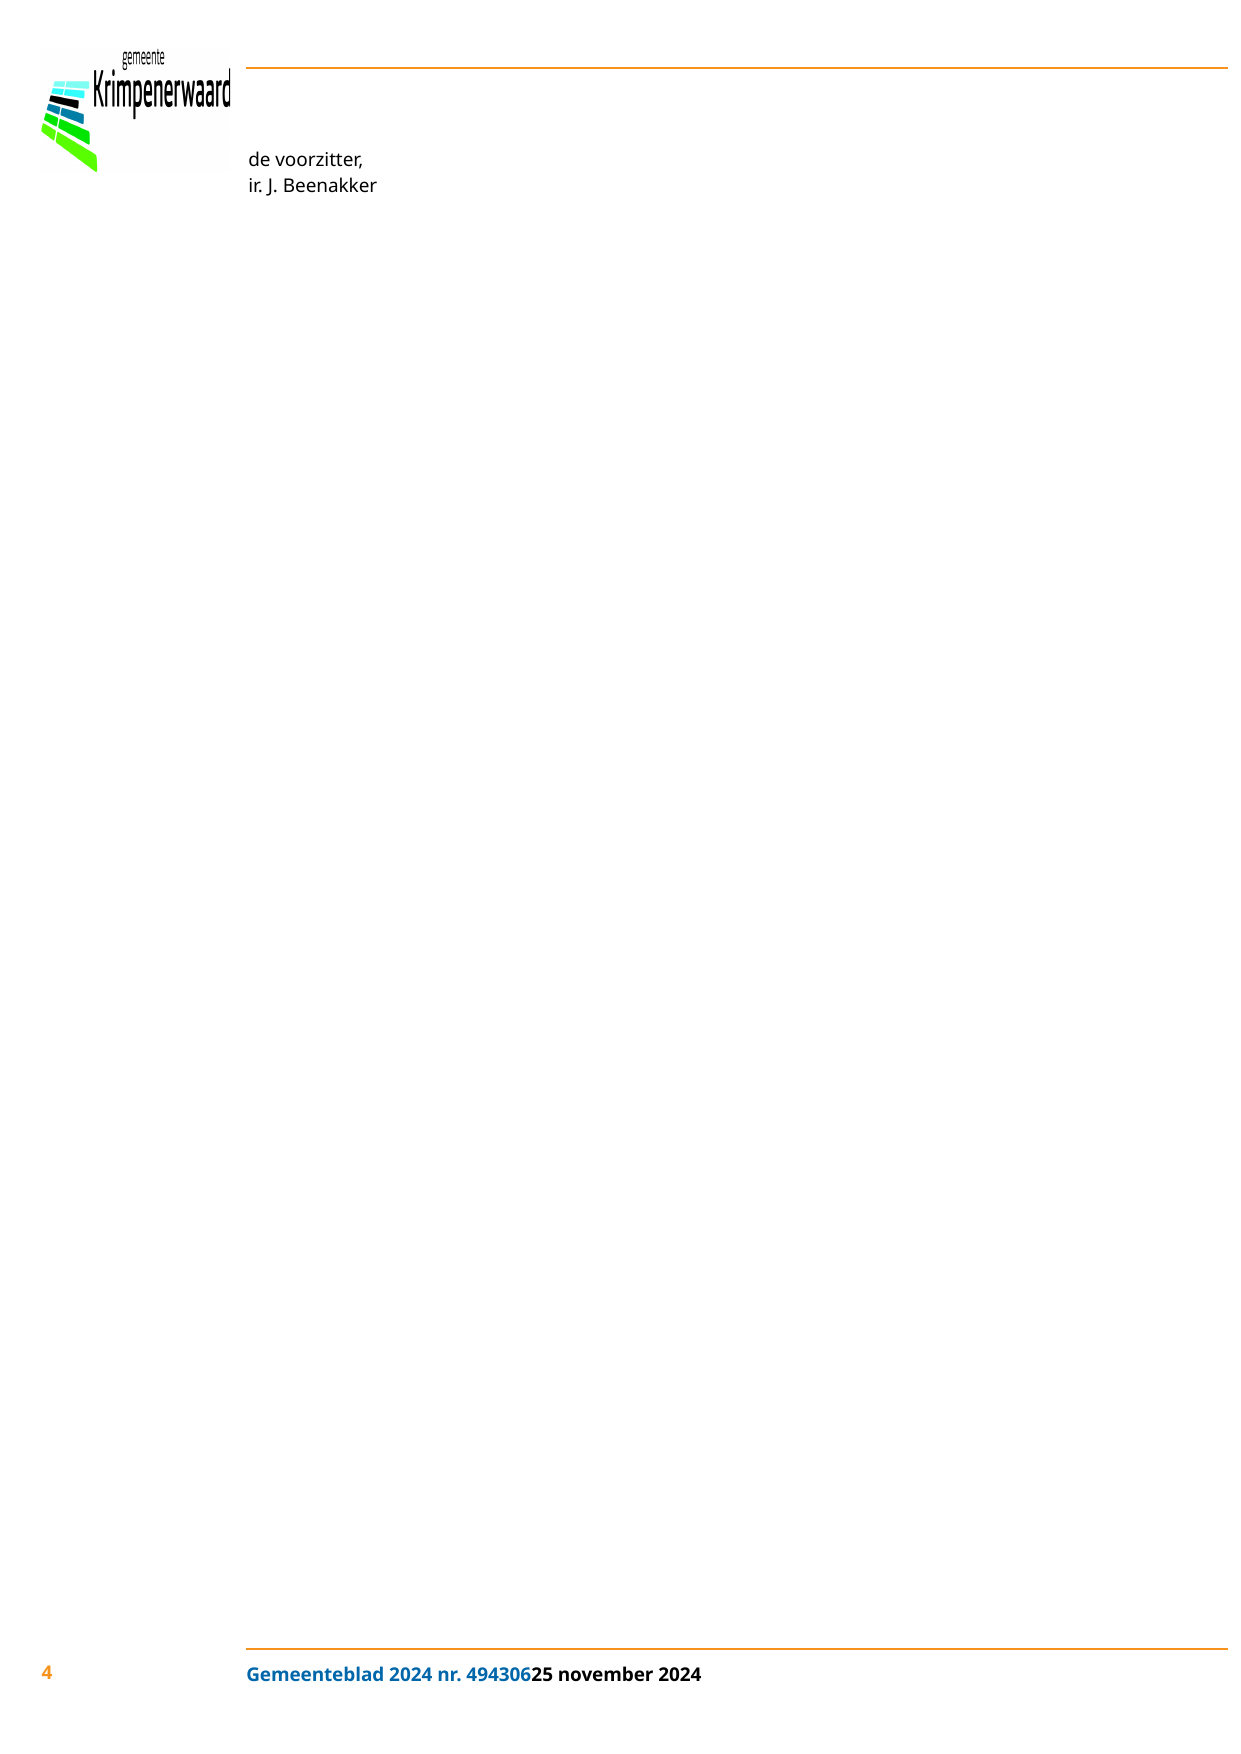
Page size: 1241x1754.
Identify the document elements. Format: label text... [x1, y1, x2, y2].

picture [41, 47, 231, 172]
text de voorzitter, [248, 146, 1152, 172]
text ir. J. Beenakker [248, 172, 1152, 198]
